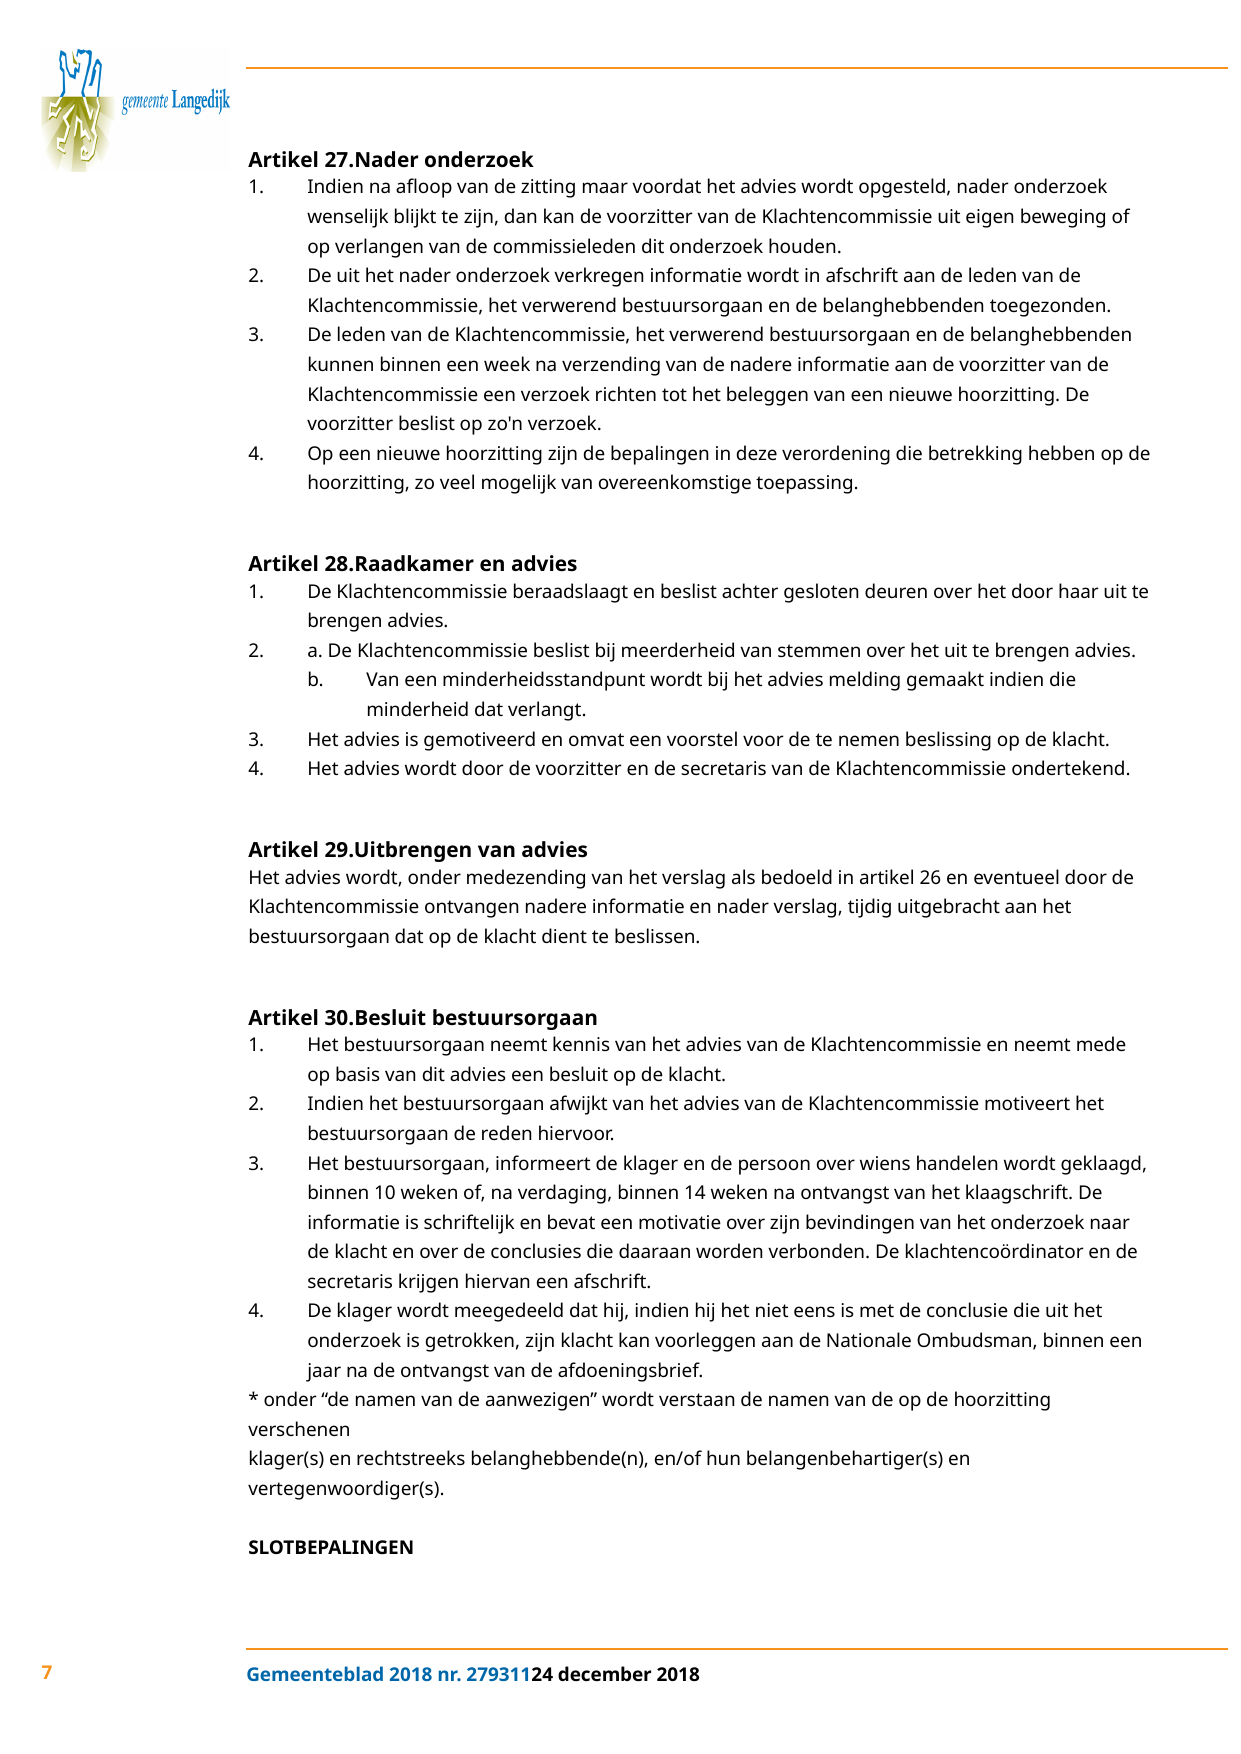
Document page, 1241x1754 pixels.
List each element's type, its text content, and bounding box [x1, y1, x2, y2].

text Artikel 27.Nader onderzoek [248, 145, 1152, 174]
list a. De Klachtencommissie beslist bij meerderheid van stemmen over het uit te brengen advies. [248, 637, 1152, 663]
text * onder “de namen van de aanwezigen” wordt verstaan de namen van de op de hoorzitting verschenen [248, 1386, 1152, 1442]
list De uit het nader onderzoek verkregen informatie wordt in afschrift aan de leden van de Klachtencommissie, het verwerend bestuursorgaan en de belanghebbenden toegezonden. [248, 262, 1152, 318]
list De leden van de Klachtencommissie, het verwerend bestuursorgaan en de belanghebbenden kunnen binnen een week na verzending van de nadere informatie aan de voorzitter van de Klachtencommissie een verzoek richten tot het beleggen van een nieuwe hoorzitting. De voorzitter beslist op zo'n verzoek. [248, 322, 1152, 436]
list De Klachtencommissie beraadslaagt en beslist achter gesloten deuren over het door haar uit te brengen advies. [248, 578, 1152, 633]
list Het bestuursorgaan neemt kennis van het advies van de Klachtencommissie en neemt mede op basis van dit advies een besluit op de klacht. [248, 1031, 1152, 1087]
text Artikel 30.Besluit bestuursorgaan [248, 1003, 1152, 1031]
list Het advies wordt door de voorzitter en de secretaris van de Klachtencommissie ondertekend. [248, 755, 1152, 781]
text Artikel 28.Raadkamer en advies [248, 549, 1152, 578]
list Het bestuursorgaan, informeert de klager en de persoon over wiens handelen wordt geklaagd, binnen 10 weken of, na verdaging, binnen 14 weken na ontvangst van het klaagschrift. De informatie is schriftelijk en bevat een motivatie over zijn bevindingen van het onderzoek naar de klacht en over de conclusies die daaraan worden verbonden. De klachtencoördinator en de secretaris krijgen hiervan een afschrift. [248, 1150, 1152, 1294]
list Van een minderheidsstandpunt wordt bij het advies melding gemaakt indien die minderheid dat verlangt. [307, 667, 1152, 722]
text SLOTBEPALINGEN [248, 1534, 1152, 1560]
text Het advies wordt, onder medezending van het verslag als bedoeld in artikel 26 en eventueel door de Klachtencommissie ontvangen nadere informatie en nader verslag, tijdig uitgebracht aan het bestuursorgaan dat op de klacht dient te beslissen. [248, 864, 1152, 949]
text Artikel 29.Uitbrengen van advies [248, 835, 1152, 864]
list De klager wordt meegedeeld dat hij, indien hij het niet eens is met de conclusie die uit het onderzoek is getrokken, zijn klacht kan voorleggen aan de Nationale Ombudsman, binnen een jaar na de ontvangst van de afdoeningsbrief. [248, 1298, 1152, 1383]
list Indien het bestuursorgaan afwijkt van het advies van de Klachtencommissie motiveert het bestuursorgaan de reden hiervoor. [248, 1091, 1152, 1146]
list Indien na afloop van de zitting maar voordat het advies wordt opgesteld, nader onderzoek wenselijk blijkt te zijn, dan kan de voorzitter van de Klachtencommissie uit eigen beweging of op verlangen van de commissieleden dit onderzoek houden. [248, 174, 1152, 258]
picture [41, 47, 231, 172]
text klager(s) en rechtstreeks belanghebbende(n), en/of hun belangenbehartiger(s) en vertegenwoordiger(s). [248, 1446, 1152, 1501]
list Op een nieuwe hoorzitting zijn de bepalingen in deze verordening die betrekking hebben op de hoorzitting, zo veel mogelijk van overeenkomstige toepassing. [248, 440, 1152, 495]
list Het advies is gemotiveerd en omvat een voorstel voor de te nemen beslissing op de klacht. [248, 726, 1152, 752]
